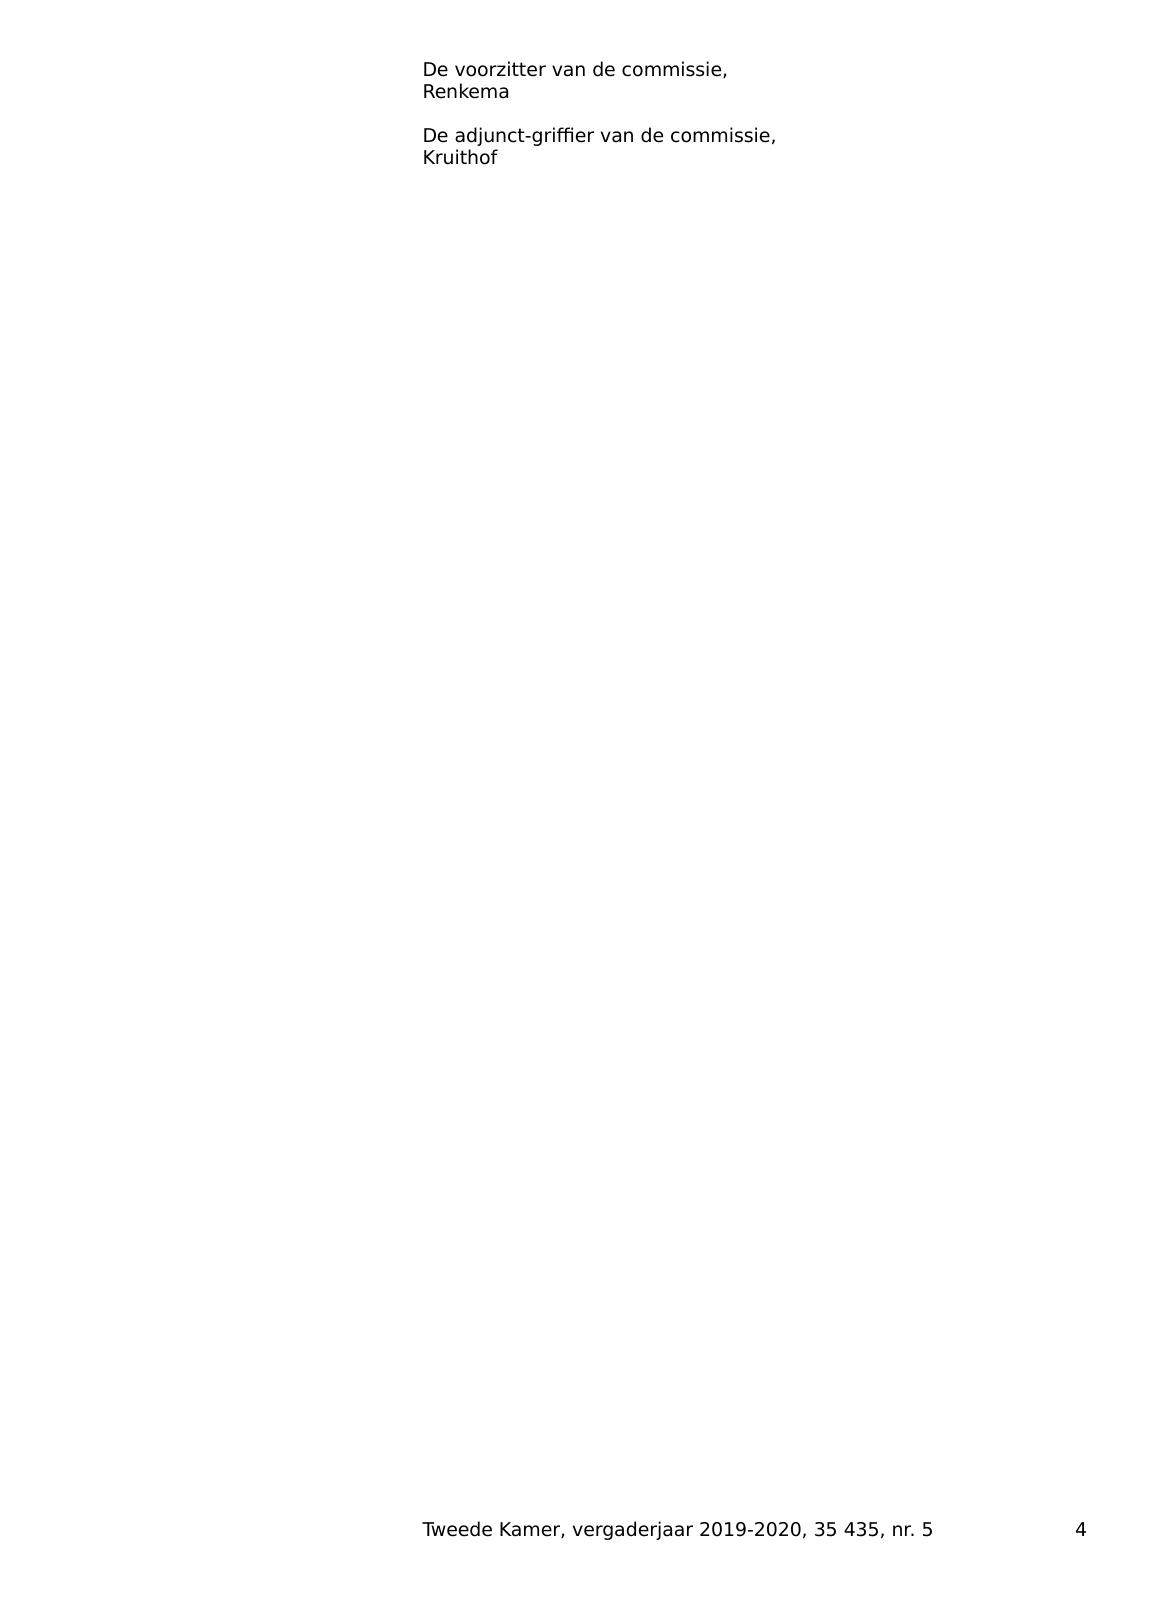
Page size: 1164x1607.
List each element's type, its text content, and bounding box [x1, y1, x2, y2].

text De adjunct-griffier van de commissie, Kruithof [422, 125, 1087, 169]
text De voorzitter van de commissie, Renkema [422, 59, 1087, 103]
